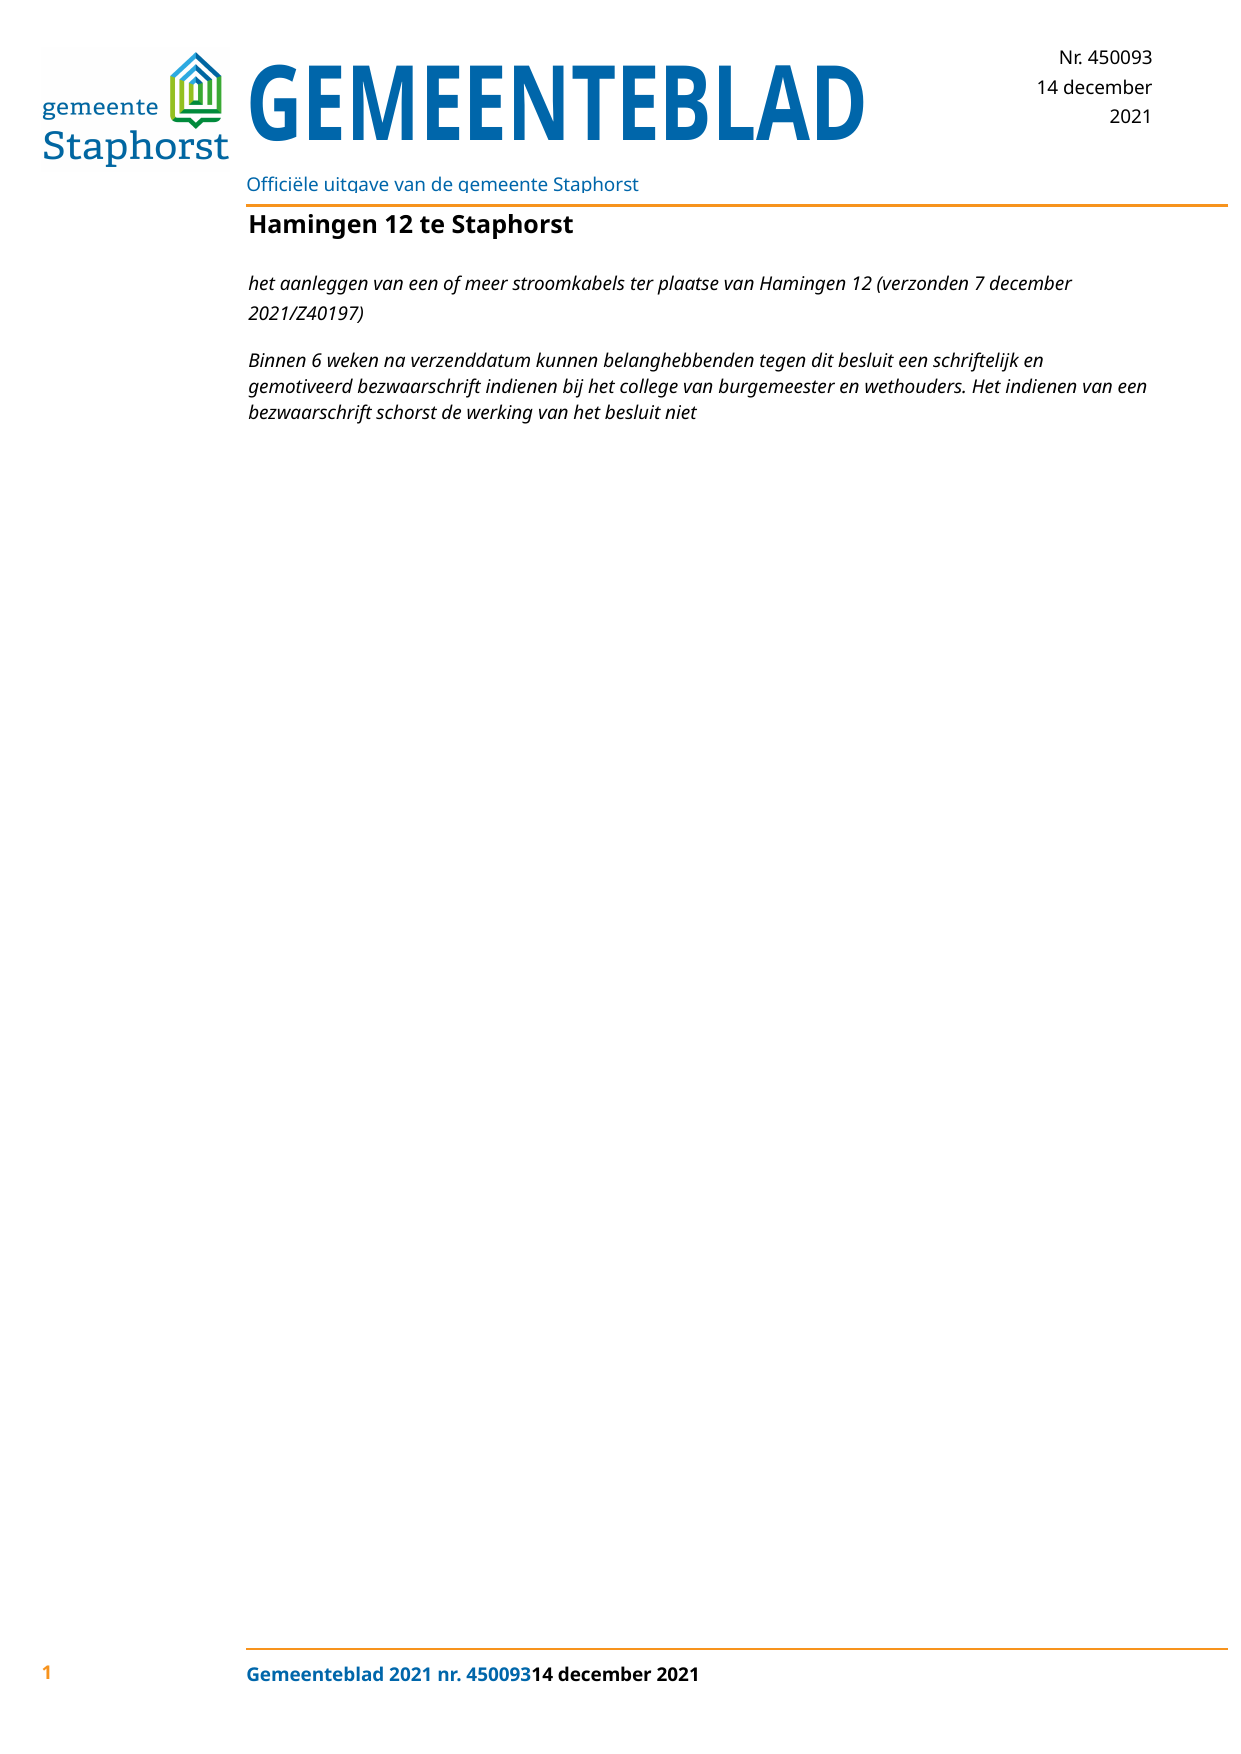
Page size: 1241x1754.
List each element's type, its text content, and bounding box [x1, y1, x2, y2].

text Binnen 6 weken na verzenddatum kunnen belanghebbenden tegen dit besluit een schriftelijk en gemotiveerd bezwaarschrift indienen bij het college van burgemeester en wethouders. Het indienen van een bezwaarschrift schorst de werking van het besluit niet [248, 348, 1152, 425]
picture [41, 47, 231, 172]
text Hamingen 12 te Staphorst [248, 207, 1152, 241]
text het aanleggen van een of meer stroomkabels ter plaatse van Hamingen 12 (verzonden 7 december 2021/Z40197) [248, 270, 1152, 326]
